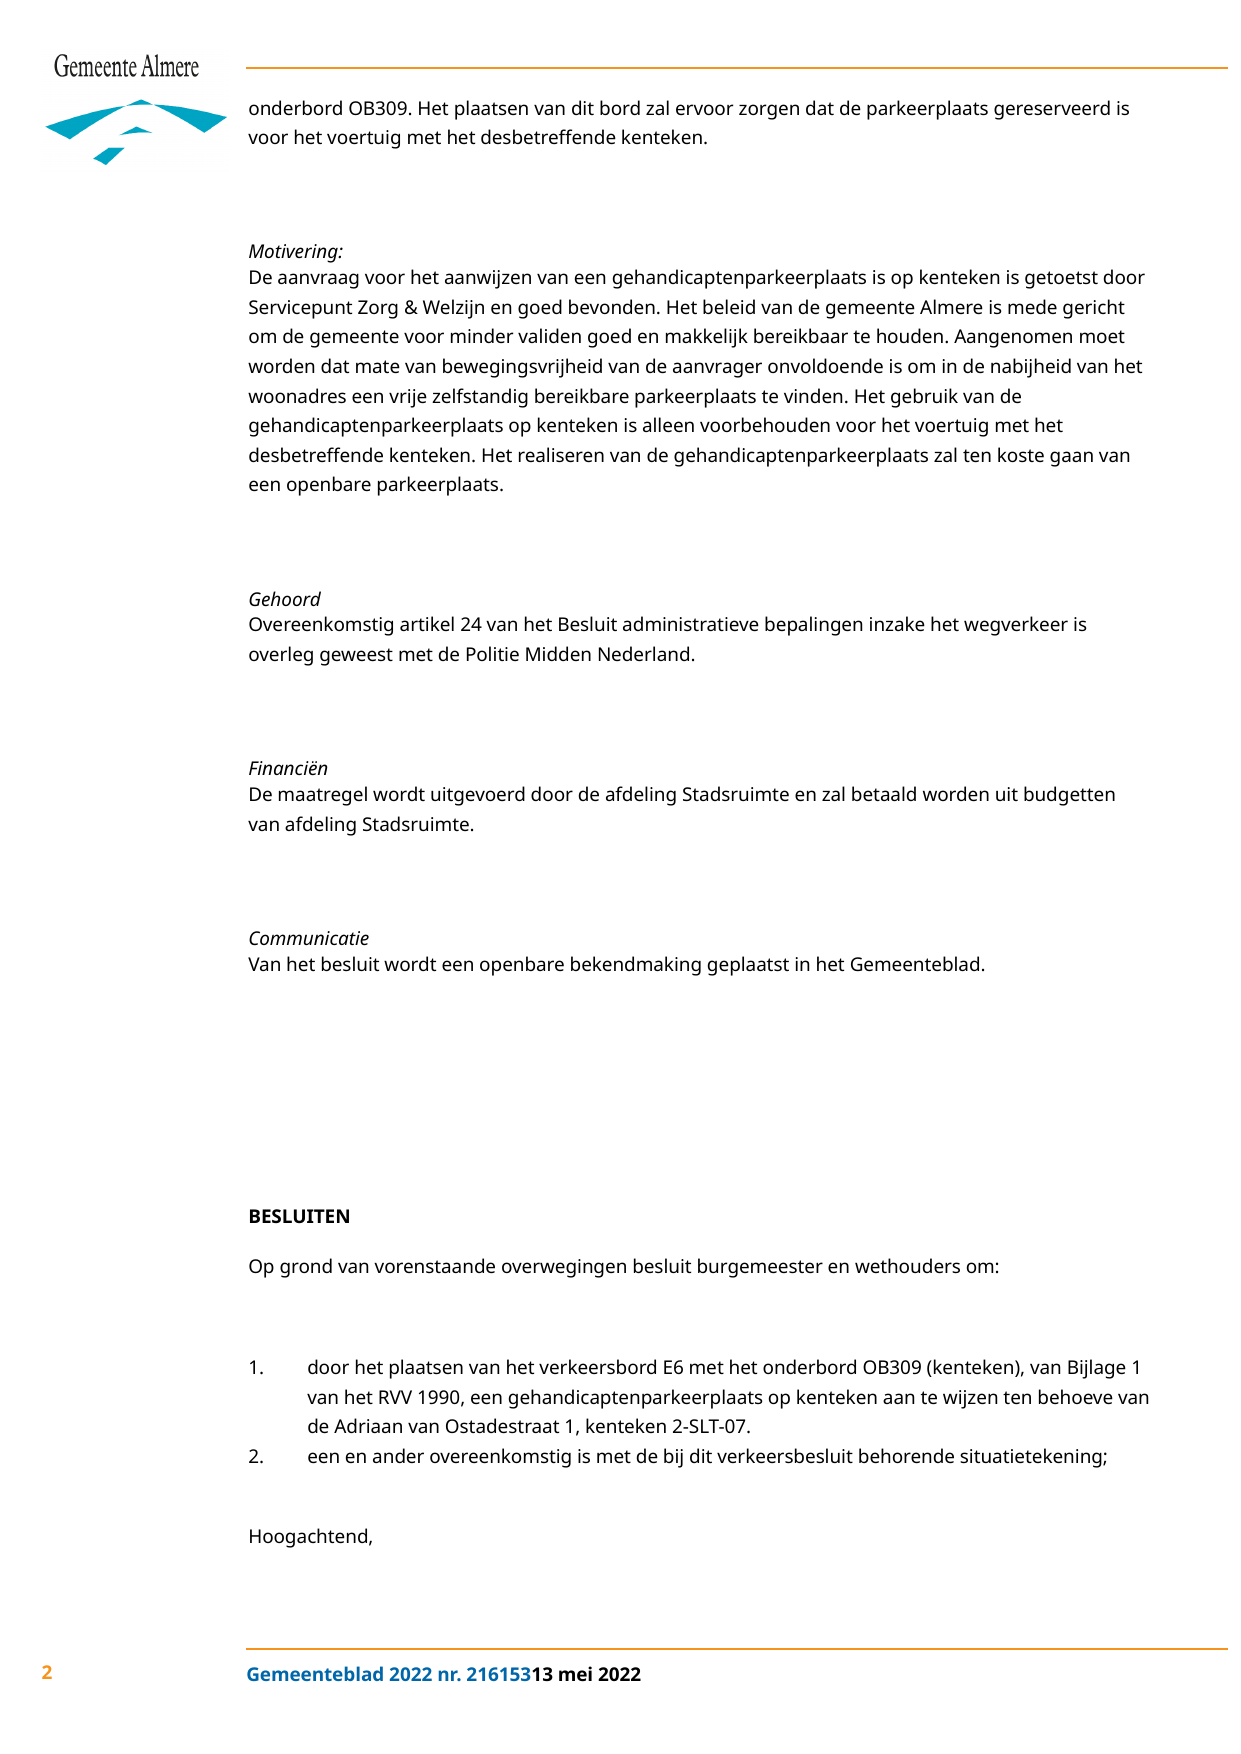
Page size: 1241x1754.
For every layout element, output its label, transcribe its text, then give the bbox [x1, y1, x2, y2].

text Gehoord [248, 586, 1152, 612]
text Motivering: [248, 239, 1152, 264]
text Van het besluit wordt een openbare bekendmaking geplaatst in het Gemeenteblad. [248, 951, 1152, 977]
list een en ander overeenkomstig is met de bij dit verkeersbesluit behorende situatietekening; [248, 1443, 1152, 1469]
text onderbord OB309. Het plaatsen van dit bord zal ervoor zorgen dat de parkeerplaats gereserveerd is voor het voertuig met het desbetreffende kenteken. [248, 95, 1152, 150]
text De maatregel wordt uitgevoerd door de afdeling Stadsruimte en zal betaald worden uit budgetten van afdeling Stadsruimte. [248, 781, 1152, 837]
list door het plaatsen van het verkeersbord E6 met het onderbord OB309 (kenteken), van Bijlage 1 van het RVV 1990, een gehandicaptenparkeerplaats op kenteken aan te wijzen ten behoeve van de Adriaan van Ostadestraat 1, kenteken 2-SLT-07. [248, 1354, 1152, 1439]
picture [41, 47, 231, 172]
text BESLUITEN [248, 1203, 1152, 1229]
text Hoogachtend, [248, 1523, 1152, 1549]
text Communicatie [248, 925, 1152, 951]
text Overeenkomstig artikel 24 van het Besluit administratieve bepalingen inzake het wegverkeer is overleg geweest met de Politie Midden Nederland. [248, 612, 1152, 667]
text Op grond van vorenstaande overwegingen besluit burgemeester en wethouders om: [248, 1253, 1152, 1279]
text De aanvraag voor het aanwijzen van een gehandicaptenparkeerplaats is op kenteken is getoetst door Servicepunt Zorg & Welzijn en goed bevonden. Het beleid van de gemeente Almere is mede gericht om de gemeente voor minder validen goed en makkelijk bereikbaar te houden. Aangenomen moet worden dat mate van bewegingsvrijheid van de aanvrager onvoldoende is om in de nabijheid van het woonadres een vrije zelfstandig bereikbare parkeerplaats te vinden. Het gebruik van de gehandicaptenparkeerplaats op kenteken is alleen voorbehouden voor het voertuig met het desbetreffende kenteken. Het realiseren van de gehandicaptenparkeerplaats zal ten koste gaan van een openbare parkeerplaats. [248, 264, 1152, 497]
text Financiën [248, 756, 1152, 781]
